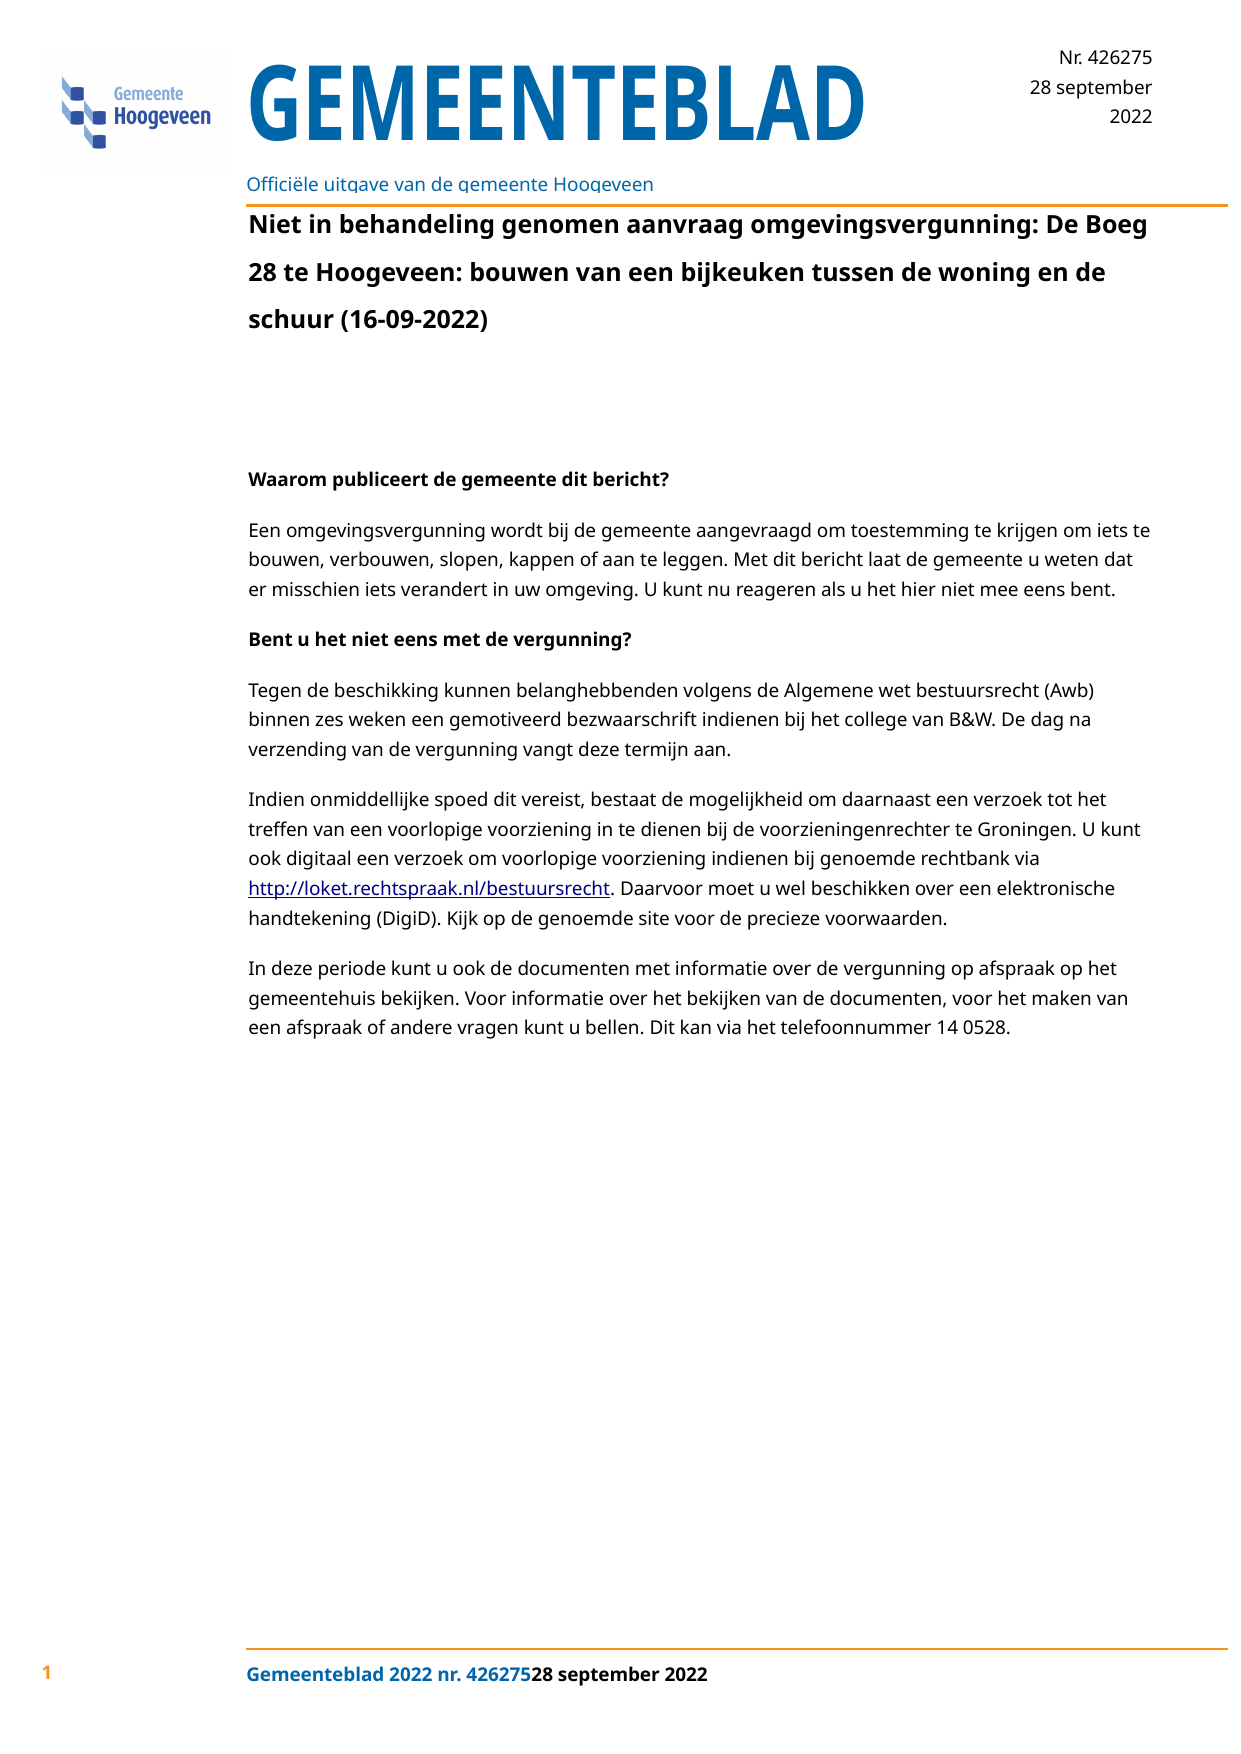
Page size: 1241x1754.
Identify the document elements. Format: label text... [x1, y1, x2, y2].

text Bent u het niet eens met de vergunning? [248, 626, 1152, 652]
text Tegen de beschikking kunnen belanghebbenden volgens de Algemene wet bestuursrecht (Awb) binnen zes weken een gemotiveerd bezwaarschrift indienen bij het college van B&W. De dag na verzending van de vergunning vangt deze termijn aan. [248, 677, 1152, 762]
text Niet in behandeling genomen aanvraag omgevingsvergunning: De Boeg 28 te Hoogeveen: bouwen van een bijkeuken tussen de woning en de schuur (16-09-2022) [248, 207, 1152, 336]
picture [41, 47, 231, 172]
text Indien onmiddellijke spoed dit vereist, bestaat de mogelijkheid om daarnaast een verzoek tot het treffen van een voorlopige voorziening in te dienen bij de voorzieningenrechter te Groningen. U kunt ook digitaal een verzoek om voorlopige voorziening indienen bij genoemde rechtbank via http://loket.rechtspraak.nl/bestuursrecht. Daarvoor moet u wel beschikken over een elektronische handtekening (DigiD). Kijk op de genoemde site voor de precieze voorwaarden. [248, 786, 1152, 930]
text Een omgevingsvergunning wordt bij de gemeente aangevraagd om toestemming te krijgen om iets te bouwen, verbouwen, slopen, kappen of aan te leggen. Met dit bericht laat de gemeente u weten dat er misschien iets verandert in uw omgeving. U kunt nu reageren als u het hier niet mee eens bent. [248, 517, 1152, 602]
text In deze periode kunt u ook de documenten met informatie over de vergunning op afspraak op het gemeentehuis bekijken. Voor informatie over het bekijken van de documenten, voor het maken van een afspraak of andere vragen kunt u bellen. Dit kan via het telefoonnummer 14 0528. [248, 955, 1152, 1040]
text Waarom publiceert de gemeente dit bericht? [248, 466, 1152, 492]
